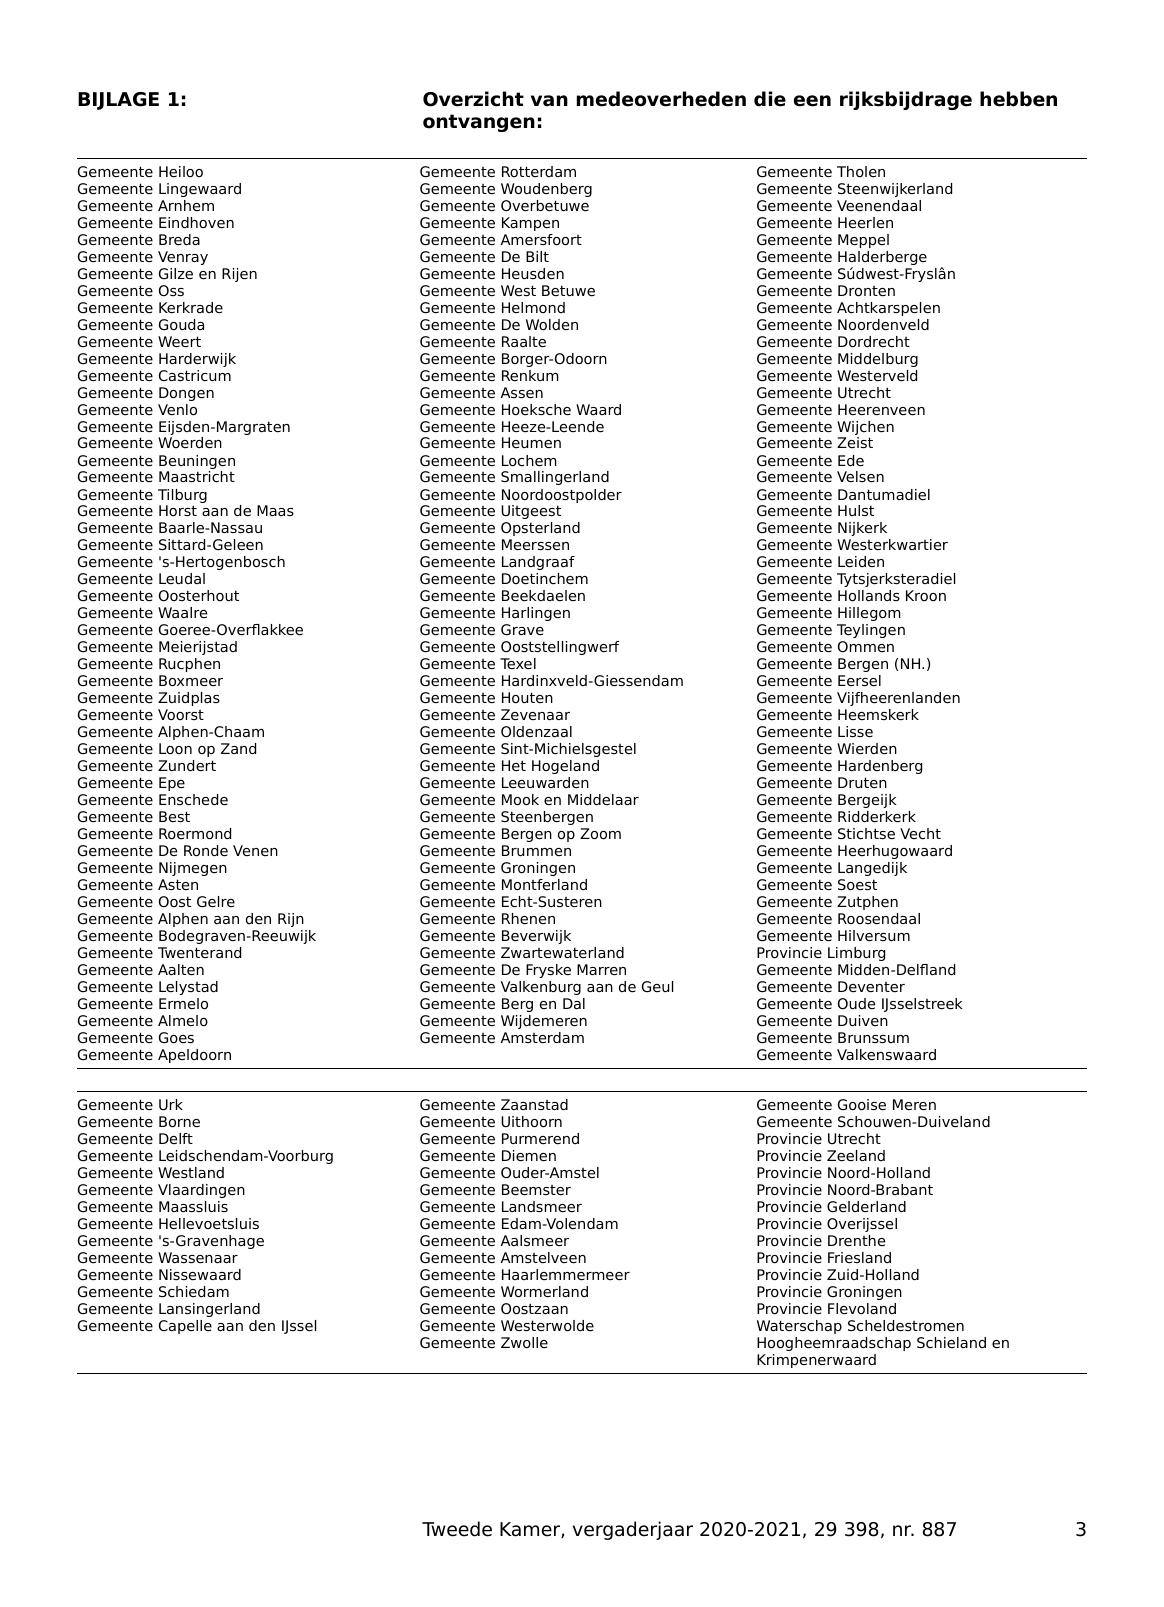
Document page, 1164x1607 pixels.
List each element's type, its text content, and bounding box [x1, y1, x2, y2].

subtitle BIJLAGE 1: Overzicht van medeoverheden die een rijksbijdrage hebben ontvangen: [77, 89, 1087, 133]
table_header Gemeente Zaanstad Gemeente Uithoorn Gemeente Purmerend Gemeente Diemen Gemeente Ouder-Amstel Gemeente Beemster Gemeente Landsmeer Gemeente Edam-Volendam Gemeente Aalsmeer Gemeente Amstelveen Gemeente Haarlemmermeer Gemeente Wormerland Gemeente Oostzaan Gemeente Westerwolde Gemeente Zwolle [413, 1092, 750, 1373]
table_header Gemeente Rotterdam Gemeente Woudenberg Gemeente Overbetuwe Gemeente Kampen Gemeente Amersfoort Gemeente De Bilt Gemeente Heusden Gemeente West Betuwe Gemeente Helmond Gemeente De Wolden Gemeente Raalte Gemeente Borger-Odoorn Gemeente Renkum Gemeente Assen Gemeente Hoeksche Waard Gemeente Heeze-Leende Gemeente Heumen Gemeente Lochem Gemeente Smallingerland Gemeente Noordoostpolder Gemeente Uitgeest Gemeente Opsterland Gemeente Meerssen Gemeente Landgraaf Gemeente Doetinchem Gemeente Beekdaelen Gemeente Harlingen Gemeente Grave Gemeente Ooststellingwerf Gemeente Texel Gemeente Hardinxveld-Giessendam Gemeente Houten Gemeente Zevenaar Gemeente Oldenzaal Gemeente Sint-Michielsgestel Gemeente Het Hogeland Gemeente Leeuwarden Gemeente Mook en Middelaar Gemeente Steenbergen Gemeente Bergen op Zoom Gemeente Brummen Gemeente Groningen Gemeente Montferland Gemeente Echt-Susteren Gemeente Rhenen Gemeente Beverwijk Gemeente Zwartewaterland Gemeente De Fryske Marren Gemeente Valkenburg aan de Geul Gemeente Berg en Dal Gemeente Wijdemeren Gemeente Amsterdam [413, 159, 750, 1068]
table_header Gemeente Gooise Meren Gemeente Schouwen-Duiveland Provincie Utrecht Provincie Zeeland Provincie Noord-Holland Provincie Noord-Brabant Provincie Gelderland Provincie Overijssel Provincie Drenthe Provincie Friesland Provincie Zuid-Holland Provincie Groningen Provincie Flevoland Waterschap Scheldestromen Hoogheemraadschap Schieland en Krimpenerwaard [750, 1092, 1087, 1373]
table_header Gemeente Tholen Gemeente Steenwijkerland Gemeente Veenendaal Gemeente Heerlen Gemeente Meppel Gemeente Halderberge Gemeente Súdwest-Fryslân Gemeente Dronten Gemeente Achtkarspelen Gemeente Noordenveld Gemeente Dordrecht Gemeente Middelburg Gemeente Westerveld Gemeente Utrecht Gemeente Heerenveen Gemeente Wijchen Gemeente Zeist Gemeente Ede Gemeente Velsen Gemeente Dantumadiel Gemeente Hulst Gemeente Nijkerk Gemeente Westerkwartier Gemeente Leiden Gemeente Tytsjerksteradiel Gemeente Hollands Kroon Gemeente Hillegom Gemeente Teylingen Gemeente Ommen Gemeente Bergen (NH.) Gemeente Eersel Gemeente Vijfheerenlanden Gemeente Heemskerk Gemeente Lisse Gemeente Wierden Gemeente Hardenberg Gemeente Druten Gemeente Bergeijk Gemeente Ridderkerk Gemeente Stichtse Vecht Gemeente Heerhugowaard Gemeente Langedijk Gemeente Soest Gemeente Zutphen Gemeente Roosendaal Gemeente Hilversum Provincie Limburg Gemeente Midden-Delfland Gemeente Deventer Gemeente Oude IJsselstreek Gemeente Duiven Gemeente Brunssum Gemeente Valkenswaard [750, 159, 1087, 1068]
table_header Gemeente Urk Gemeente Borne Gemeente Delft Gemeente Leidschendam-Voorburg Gemeente Westland Gemeente Vlaardingen Gemeente Maassluis Gemeente Hellevoetsluis Gemeente 's-Gravenhage Gemeente Wassenaar Gemeente Nissewaard Gemeente Schiedam Gemeente Lansingerland Gemeente Capelle aan den IJssel [77, 1092, 413, 1373]
table_header Gemeente Heiloo Gemeente Lingewaard Gemeente Arnhem Gemeente Eindhoven Gemeente Breda Gemeente Venray Gemeente Gilze en Rijen Gemeente Oss Gemeente Kerkrade Gemeente Gouda Gemeente Weert Gemeente Harderwijk Gemeente Castricum Gemeente Dongen Gemeente Venlo Gemeente Eijsden-Margraten Gemeente Woerden Gemeente Beuningen Gemeente Maastricht Gemeente Tilburg Gemeente Horst aan de Maas Gemeente Baarle-Nassau Gemeente Sittard-Geleen Gemeente 's-Hertogenbosch Gemeente Leudal Gemeente Oosterhout Gemeente Waalre Gemeente Goeree-Overflakkee Gemeente Meierijstad Gemeente Rucphen Gemeente Boxmeer Gemeente Zuidplas Gemeente Voorst Gemeente Alphen-Chaam Gemeente Loon op Zand Gemeente Zundert Gemeente Epe Gemeente Enschede Gemeente Best Gemeente Roermond Gemeente De Ronde Venen Gemeente Nijmegen Gemeente Asten Gemeente Oost Gelre Gemeente Alphen aan den Rijn Gemeente Bodegraven-Reeuwijk Gemeente Twenterand Gemeente Aalten Gemeente Lelystad Gemeente Ermelo Gemeente Almelo Gemeente Goes Gemeente Apeldoorn [77, 159, 413, 1068]
